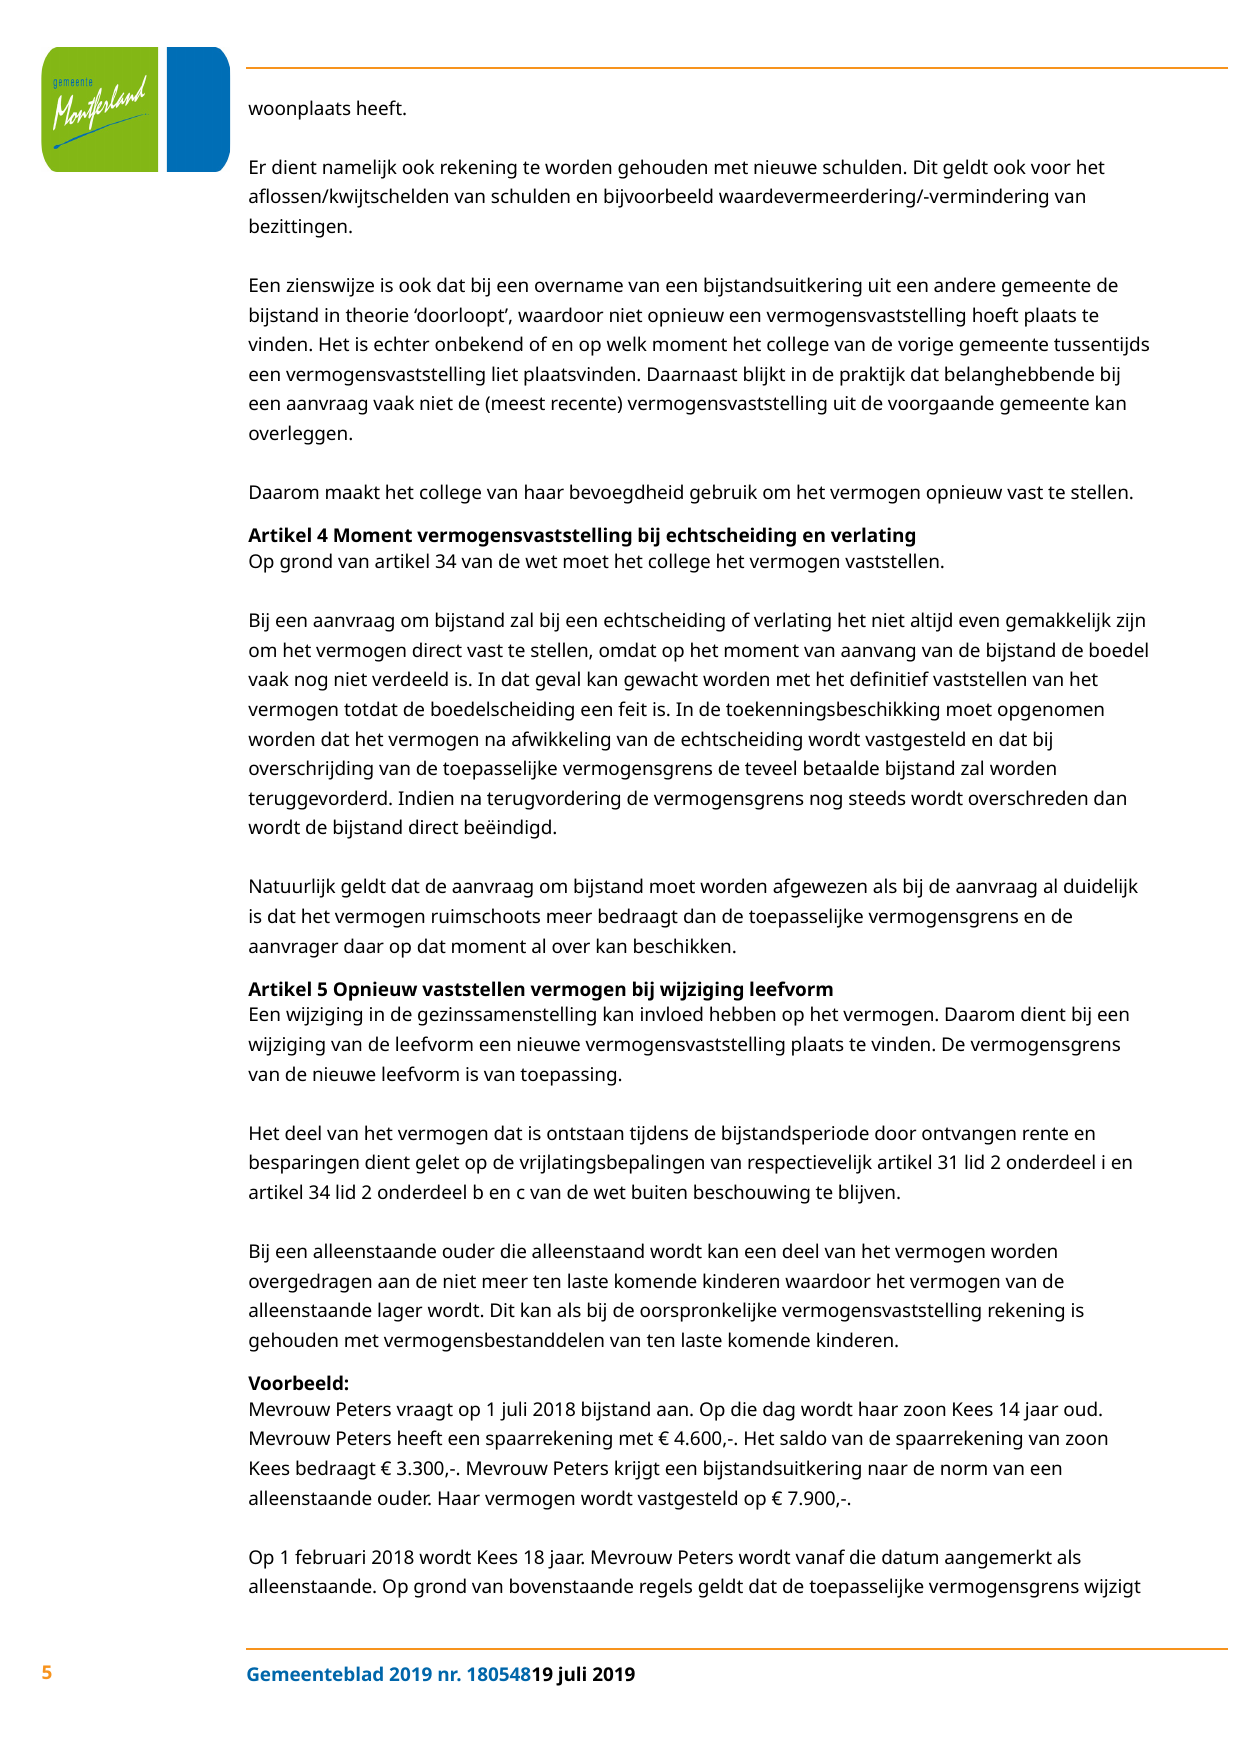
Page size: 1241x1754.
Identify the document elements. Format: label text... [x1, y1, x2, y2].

text Natuurlijk geldt dat de aanvraag om bijstand moet worden afgewezen als bij de aanvraag al duidelijk is dat het vermogen ruimschoots meer bedraagt dan de toepasselijke vermogensgrens en de aanvrager daar op dat moment al over kan beschikken. [248, 874, 1152, 958]
text Bij een aanvraag om bijstand zal bij een echtscheiding of verlating het niet altijd even gemakkelijk zijn om het vermogen direct vast te stellen, omdat op het moment van aanvang van de bijstand de boedel vaak nog niet verdeeld is. In dat geval kan gewacht worden met het definitief vaststellen van het vermogen totdat de boedelscheiding een feit is. In de toekenningsbeschikking moet opgenomen worden dat het vermogen na afwikkeling van de echtscheiding wordt vastgesteld en dat bij overschrijding van de toepasselijke vermogensgrens de teveel betaalde bijstand zal worden teruggevorderd. Indien na terugvordering de vermogensgrens nog steeds wordt overschreden dan wordt de bijstand direct beëindigd. [248, 607, 1152, 840]
text Voorbeeld: [248, 1370, 1152, 1396]
text Een zienswijze is ook dat bij een overname van een bijstandsuitkering uit een andere gemeente de bijstand in theorie ‘doorloopt’, waardoor niet opnieuw een vermogensvaststelling hoeft plaats te vinden. Het is echter onbekend of en op welk moment het college van de vorige gemeente tussentijds een vermogensvaststelling liet plaatsvinden. Daarnaast blijkt in de praktijk dat belanghebbende bij een aanvraag vaak niet de (meest recente) vermogensvaststelling uit de voorgaande gemeente kan overleggen. [248, 272, 1152, 446]
text Artikel 4 Moment vermogensvaststelling bij echtscheiding en verlating [248, 522, 1152, 548]
text Bij een alleenstaande ouder die alleenstaand wordt kan een deel van het vermogen worden overgedragen aan de niet meer ten laste komende kinderen waardoor het vermogen van de alleenstaande lager wordt. Dit kan als bij de oorspronkelijke vermogensvaststelling rekening is gehouden met vermogensbestanddelen van ten laste komende kinderen. [248, 1238, 1152, 1353]
text Het deel van het vermogen dat is ontstaan tijdens de bijstandsperiode door ontvangen rente en besparingen dient gelet op de vrijlatingsbepalingen van respectievelijk artikel 31 lid 2 onderdeel i en artikel 34 lid 2 onderdeel b en c van de wet buiten beschouwing te blijven. [248, 1120, 1152, 1205]
text Op grond van artikel 34 van de wet moet het college het vermogen vaststellen. [248, 548, 1152, 574]
text Artikel 5 Opnieuw vaststellen vermogen bij wijziging leefvorm [248, 976, 1152, 1002]
text Op 1 februari 2018 wordt Kees 18 jaar. Mevrouw Peters wordt vanaf die datum aangemerkt als alleenstaande. Op grond van bovenstaande regels geldt dat de toepasselijke vermogensgrens wijzigt [248, 1544, 1152, 1599]
text woonplaats heeft. [248, 95, 1152, 121]
text Mevrouw Peters vraagt op 1 juli 2018 bijstand aan. Op die dag wordt haar zoon Kees 14 jaar oud. Mevrouw Peters heeft een spaarrekening met € 4.600,-. Het saldo van de spaarrekening van zoon Kees bedraagt € 3.300,-. Mevrouw Peters krijgt een bijstandsuitkering naar de norm van een alleenstaande ouder. Haar vermogen wordt vastgesteld op € 7.900,-. [248, 1396, 1152, 1510]
picture [41, 47, 231, 172]
text Daarom maakt het college van haar bevoegdheid gebruik om het vermogen opnieuw vast te stellen. [248, 479, 1152, 505]
text Een wijziging in de gezinssamenstelling kan invloed hebben op het vermogen. Daarom dient bij een wijziging van de leefvorm een nieuwe vermogensvaststelling plaats te vinden. De vermogensgrens van de nieuwe leefvorm is van toepassing. [248, 1002, 1152, 1087]
text Er dient namelijk ook rekening te worden gehouden met nieuwe schulden. Dit geldt ook voor het aflossen/kwijtschelden van schulden en bijvoorbeeld waardevermeerdering/-vermindering van bezittingen. [248, 154, 1152, 239]
